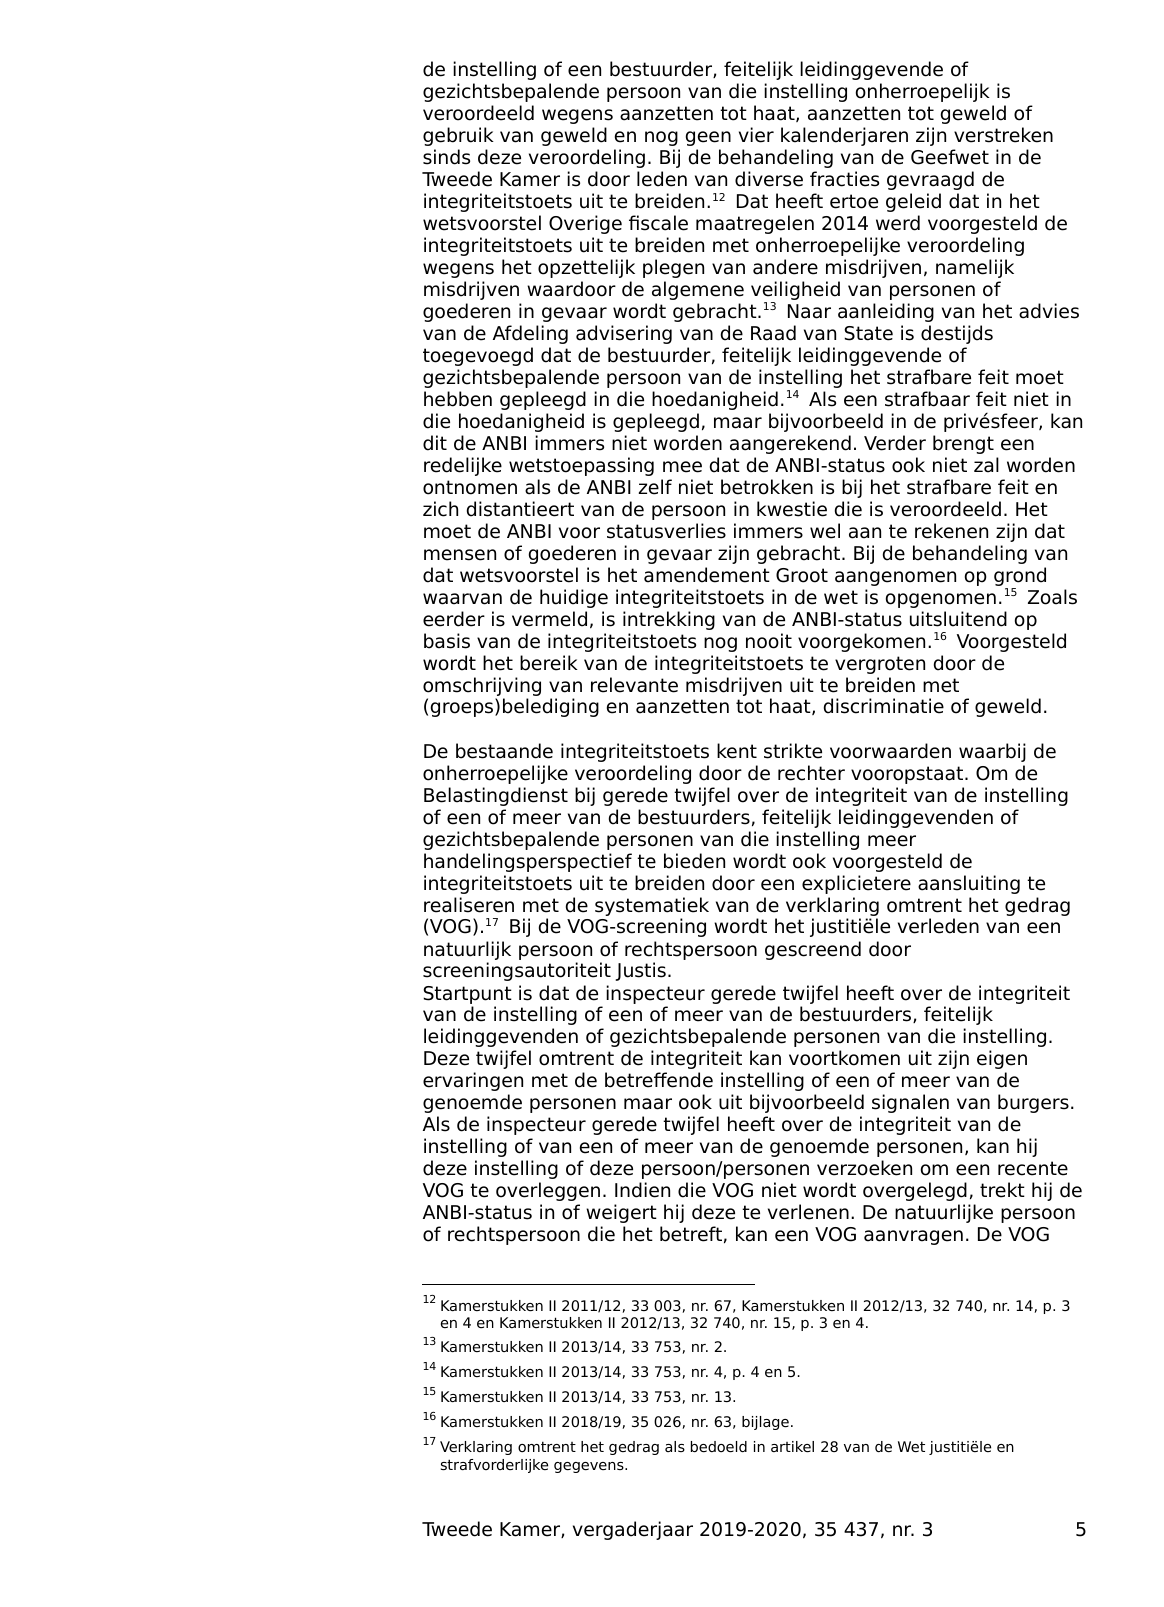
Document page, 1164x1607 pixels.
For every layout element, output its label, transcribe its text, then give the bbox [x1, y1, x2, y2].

text Kamerstukken II 2011/12, 33 003, nr. 67, Kamerstukken II 2012/13, 32 740, nr. 14, p. 3 en 4 en Kamerstukken II 2012/13, 32 740, nr. 15, p. 3 en 4. [422, 1293, 1087, 1332]
text Kamerstukken II 2013/14, 33 753, nr. 2. [422, 1335, 1087, 1357]
text Startpunt is dat de inspecteur gerede twijfel heeft over de integriteit van de instelling of een of meer van de bestuurders, feitelijk leidinggevenden of gezichtsbepalende personen van die instelling. Deze twijfel omtrent de integriteit kan voortkomen uit zijn eigen ervaringen met de betreffende instelling of een of meer van de genoemde personen maar ook uit bijvoorbeeld signalen van burgers. Als de inspecteur gerede twijfel heeft over de integriteit van de instelling of van een of meer van de genoemde personen, kan hij deze instelling of deze persoon/personen verzoeken om een recente VOG te overleggen. Indien die VOG niet wordt overgelegd, trekt hij de ANBI-status in of weigert hij deze te verlenen. De natuurlijke persoon of rechtspersoon die het betreft, kan een VOG aanvragen. De VOG [422, 982, 1087, 1246]
text De bestaande integriteitstoets kent strikte voorwaarden waarbij de onherroepelijke veroordeling door de rechter vooropstaat. Om de Belastingdienst bij gerede twijfel over de integriteit van de instelling of een of meer van de bestuurders, feitelijk leidinggevenden of gezichtsbepalende personen van die instelling meer handelingsperspectief te bieden wordt ook voorgesteld de integriteitstoets uit te breiden door een explicietere aansluiting te realiseren met de systematiek van de verklaring omtrent het gedrag (VOG). Bij de VOG-screening wordt het justitiële verleden van een natuurlijk persoon of rechtspersoon gescreend door screeningsautoriteit Justis. [422, 741, 1087, 982]
text Kamerstukken II 2013/14, 33 753, nr. 13. [422, 1385, 1087, 1407]
text Verklaring omtrent het gedrag als bedoeld in artikel 28 van de Wet justitiële en strafvorderlijke gegevens. [422, 1435, 1087, 1474]
text Kamerstukken II 2018/19, 35 026, nr. 63, bijlage. [422, 1410, 1087, 1432]
text de instelling of een bestuurder, feitelijk leidinggevende of gezichtsbepalende persoon van die instelling onherroepelijk is veroordeeld wegens aanzetten tot haat, aanzetten tot geweld of gebruik van geweld en nog geen vier kalenderjaren zijn verstreken sinds deze veroordeling. Bij de behandeling van de Geefwet in de Tweede Kamer is door leden van diverse fracties gevraagd de integriteitstoets uit te breiden. Dat heeft ertoe geleid dat in het wetsvoorstel Overige fiscale maatregelen 2014 werd voorgesteld de integriteitstoets uit te breiden met onherroepelijke veroordeling wegens het opzettelijk plegen van andere misdrijven, namelijk misdrijven waardoor de algemene veiligheid van personen of goederen in gevaar wordt gebracht. Naar aanleiding van het advies van de Afdeling advisering van de Raad van State is destijds toegevoegd dat de bestuurder, feitelijk leidinggevende of gezichtsbepalende persoon van de instelling het strafbare feit moet hebben gepleegd in die hoedanigheid. Als een strafbaar feit niet in die hoedanigheid is gepleegd, maar bijvoorbeeld in de privésfeer, kan dit de ANBI immers niet worden aangerekend. Verder brengt een redelijke wetstoepassing mee dat de ANBI-status ook niet zal worden ontnomen als de ANBI zelf niet betrokken is bij het strafbare feit en zich distantieert van de persoon in kwestie die is veroordeeld. Het moet de ANBI voor statusverlies immers wel aan te rekenen zijn dat mensen of goederen in gevaar zijn gebracht. Bij de behandeling van dat wetsvoorstel is het amendement Groot aangenomen op grond waarvan de huidige integriteitstoets in de wet is opgenomen. Zoals eerder is vermeld, is intrekking van de ANBI-status uitsluitend op basis van de integriteitstoets nog nooit voorgekomen. Voorgesteld wordt het bereik van de integriteitstoets te vergroten door de omschrijving van relevante misdrijven uit te breiden met (groeps)belediging en aanzetten tot haat, discriminatie of geweld. [422, 59, 1087, 718]
text Kamerstukken II 2013/14, 33 753, nr. 4, p. 4 en 5. [422, 1360, 1087, 1382]
